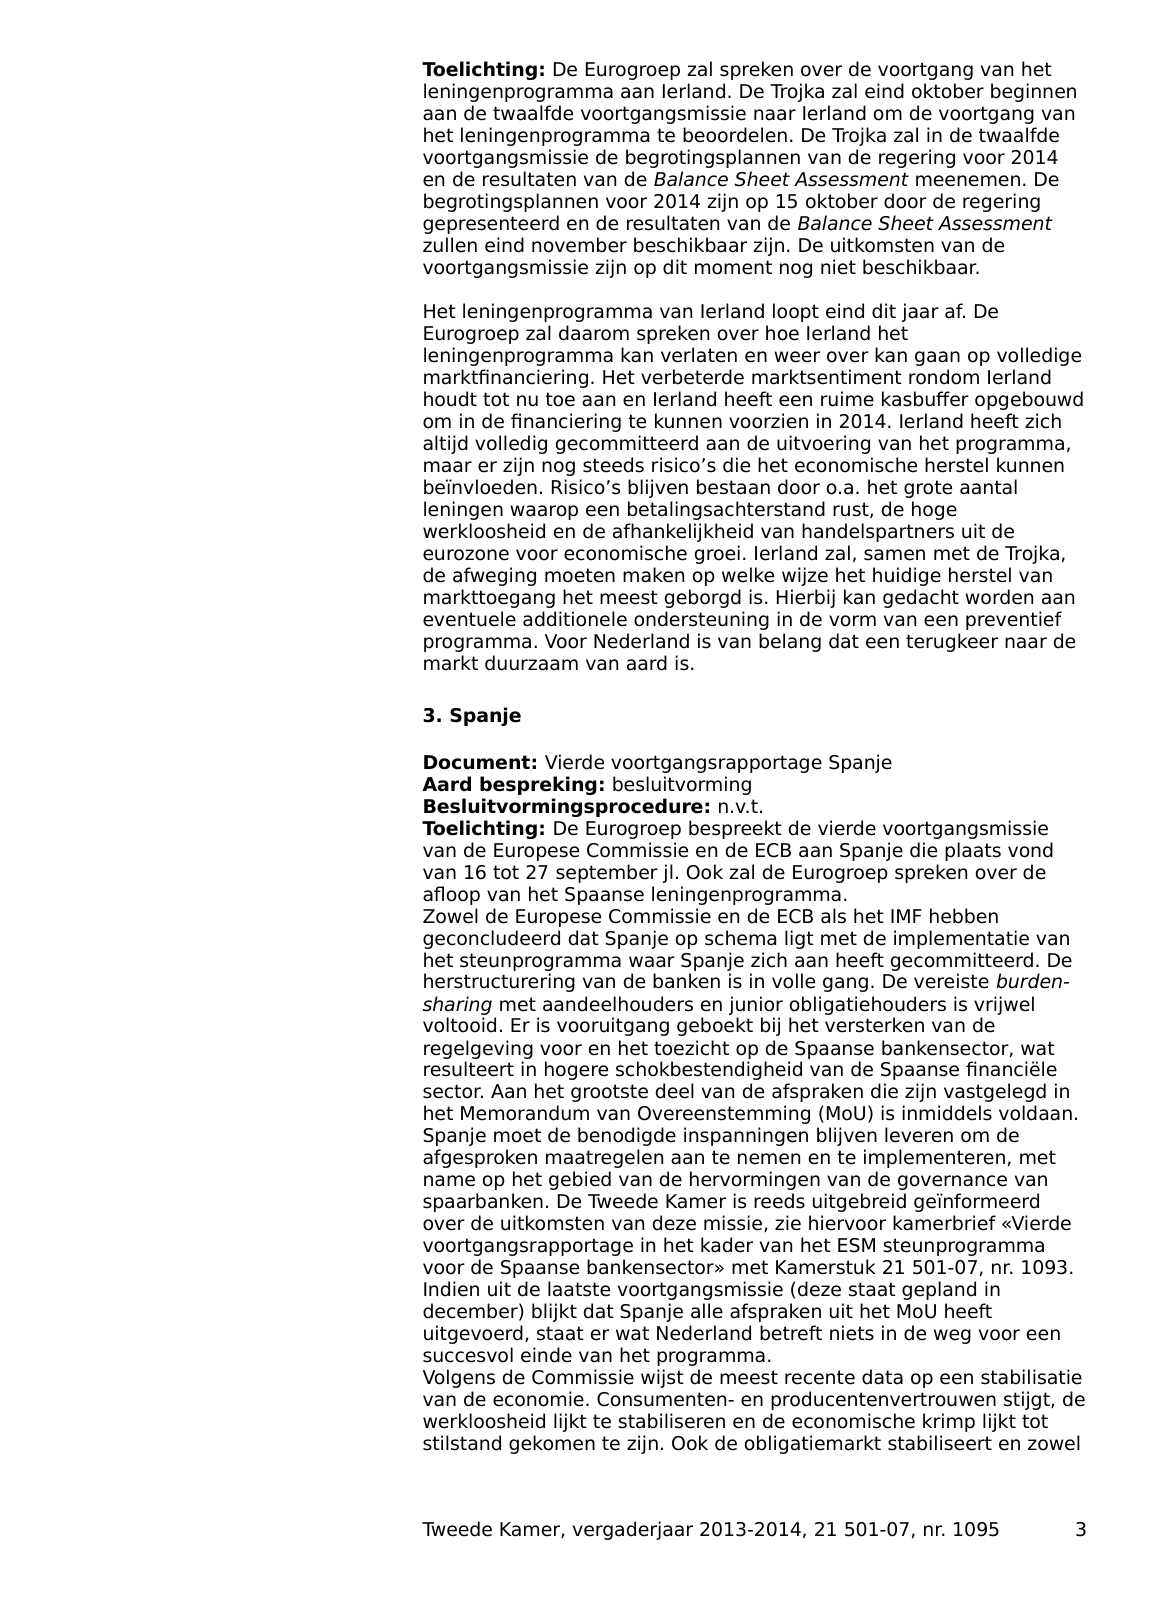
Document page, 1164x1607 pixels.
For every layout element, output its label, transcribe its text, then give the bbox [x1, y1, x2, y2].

text Het leningenprogramma van Ierland loopt eind dit jaar af. De Eurogroep zal daarom spreken over hoe Ierland het leningenprogramma kan verlaten en weer over kan gaan op volledige marktfinanciering. Het verbeterde marktsentiment rondom Ierland houdt tot nu toe aan en Ierland heeft een ruime kasbuffer opgebouwd om in de financiering te kunnen voorzien in 2014. Ierland heeft zich altijd volledig gecommitteerd aan de uitvoering van het programma, maar er zijn nog steeds risico’s die het economische herstel kunnen beïnvloeden. Risico’s blijven bestaan door o.a. het grote aantal leningen waarop een betalingsachterstand rust, de hoge werkloosheid en de afhankelijkheid van handelspartners uit de eurozone voor economische groei. Ierland zal, samen met de Trojka, de afweging moeten maken op welke wijze het huidige herstel van markttoegang het meest geborgd is. Hierbij kan gedacht worden aan eventuele additionele ondersteuning in de vorm van een preventief programma. Voor Nederland is van belang dat een terugkeer naar de markt duurzaam van aard is. [422, 301, 1087, 675]
text Document: Vierde voortgangsrapportage Spanje [422, 752, 1087, 774]
text Aard bespreking: besluitvorming [422, 774, 1087, 796]
text Indien uit de laatste voortgangsmissie (deze staat gepland in december) blijkt dat Spanje alle afspraken uit het MoU heeft uitgevoerd, staat er wat Nederland betreft niets in de weg voor een succesvol einde van het programma. [422, 1279, 1087, 1367]
text Besluitvormingsprocedure: n.v.t. [422, 796, 1087, 818]
text Zowel de Europese Commissie en de ECB als het IMF hebben geconcludeerd dat Spanje op schema ligt met de implementatie van het steunprogramma waar Spanje zich aan heeft gecommitteerd. De herstructurering van de banken is in volle gang. De vereiste burden-sharing met aandeelhouders en junior obligatiehouders is vrijwel voltooid. Er is vooruitgang geboekt bij het versterken van de regelgeving voor en het toezicht op de Spaanse bankensector, wat resulteert in hogere schokbestendigheid van de Spaanse financiële sector. Aan het grootste deel van de afspraken die zijn vastgelegd in het Memorandum van Overeenstemming (MoU) is inmiddels voldaan. Spanje moet de benodigde inspanningen blijven leveren om de afgesproken maatregelen aan te nemen en te implementeren, met name op het gebied van de hervormingen van de governance van spaarbanken. De Tweede Kamer is reeds uitgebreid geïnformeerd over de uitkomsten van deze missie, zie hiervoor kamerbrief «Vierde voortgangsrapportage in het kader van het ESM steunprogramma voor de Spaanse bankensector» met Kamerstuk 21 501-07, nr. 1093. [422, 906, 1087, 1279]
subtitle 3. Spanje [422, 705, 1087, 727]
text Toelichting: De Eurogroep bespreekt de vierde voortgangsmissie van de Europese Commissie en de ECB aan Spanje die plaats vond van 16 tot 27 september jl. Ook zal de Eurogroep spreken over de afloop van het Spaanse leningenprogramma. [422, 818, 1087, 906]
text Volgens de Commissie wijst de meest recente data op een stabilisatie van de economie. Consumenten- en producentenvertrouwen stijgt, de werkloosheid lijkt te stabiliseren en de economische krimp lijkt tot stilstand gekomen te zijn. Ook de obligatiemarkt stabiliseert en zowel [422, 1367, 1087, 1455]
text Toelichting: De Eurogroep zal spreken over de voortgang van het leningenprogramma aan Ierland. De Trojka zal eind oktober beginnen aan de twaalfde voortgangsmissie naar Ierland om de voortgang van het leningenprogramma te beoordelen. De Trojka zal in de twaalfde voortgangsmissie de begrotingsplannen van de regering voor 2014 en de resultaten van de Balance Sheet Assessment meenemen. De begrotingsplannen voor 2014 zijn op 15 oktober door de regering gepresenteerd en de resultaten van de Balance Sheet Assessment zullen eind november beschikbaar zijn. De uitkomsten van de voortgangsmissie zijn op dit moment nog niet beschikbaar. [422, 59, 1087, 279]
